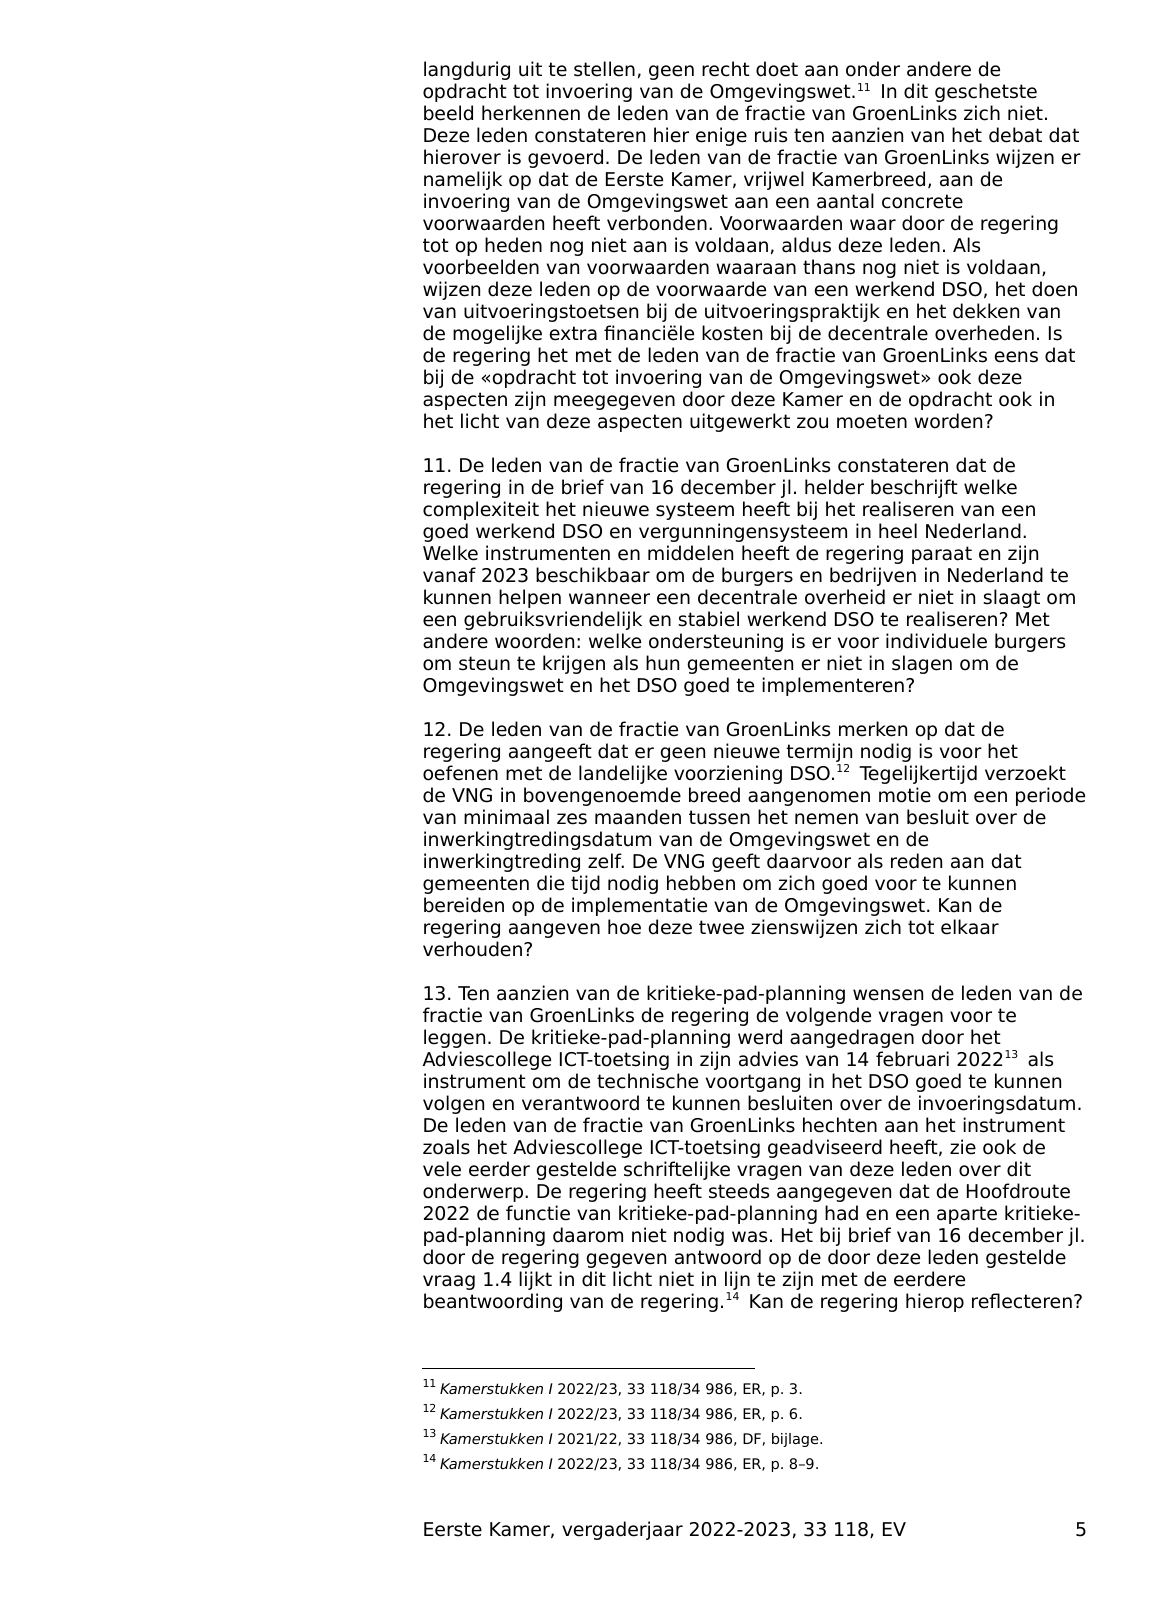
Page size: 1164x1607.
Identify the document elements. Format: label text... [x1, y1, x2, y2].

text 11. De leden van de fractie van GroenLinks constateren dat de regering in de brief van 16 december jl. helder beschrijft welke complexiteit het nieuwe systeem heeft bij het realiseren van een goed werkend DSO en vergunningensysteem in heel Nederland. Welke instrumenten en middelen heeft de regering paraat en zijn vanaf 2023 beschikbaar om de burgers en bedrijven in Nederland te kunnen helpen wanneer een decentrale overheid er niet in slaagt om een gebruiksvriendelijk en stabiel werkend DSO te realiseren? Met andere woorden: welke ondersteuning is er voor individuele burgers om steun te krijgen als hun gemeenten er niet in slagen om de Omgevingswet en het DSO goed te implementeren? [422, 455, 1087, 697]
text Kamerstukken I 2022/23, 33 118/34 986, ER, p. 3. [422, 1377, 1087, 1399]
text Kamerstukken I 2022/23, 33 118/34 986, ER, p. 6. [422, 1402, 1087, 1424]
text 13. Ten aanzien van de kritieke-pad-planning wensen de leden van de fractie van GroenLinks de regering de volgende vragen voor te leggen. De kritieke-pad-planning werd aangedragen door het Adviescollege ICT-toetsing in zijn advies van 14 februari 2022 als instrument om de technische voortgang in het DSO goed te kunnen volgen en verantwoord te kunnen besluiten over de invoeringsdatum. De leden van de fractie van GroenLinks hechten aan het instrument zoals het Adviescollege ICT-toetsing geadviseerd heeft, zie ook de vele eerder gestelde schriftelijke vragen van deze leden over dit onderwerp. De regering heeft steeds aangegeven dat de Hoofdroute 2022 de functie van kritieke-pad-planning had en een aparte kritieke-pad-planning daarom niet nodig was. Het bij brief van 16 december jl. door de regering gegeven antwoord op de door deze leden gestelde vraag 1.4 lijkt in dit licht niet in lijn te zijn met de eerdere beantwoording van de regering. Kan de regering hierop reflecteren? [422, 983, 1087, 1312]
text Kamerstukken I 2021/22, 33 118/34 986, DF, bijlage. [422, 1427, 1087, 1449]
text 12. De leden van de fractie van GroenLinks merken op dat de regering aangeeft dat er geen nieuwe termijn nodig is voor het oefenen met de landelijke voorziening DSO. Tegelijkertijd verzoekt de VNG in bovengenoemde breed aangenomen motie om een periode van minimaal zes maanden tussen het nemen van besluit over de inwerkingtredingsdatum van de Omgevingswet en de inwerkingtreding zelf. De VNG geeft daarvoor als reden aan dat gemeenten die tijd nodig hebben om zich goed voor te kunnen bereiden op de implementatie van de Omgevingswet. Kan de regering aangeven hoe deze twee zienswijzen zich tot elkaar verhouden? [422, 719, 1087, 961]
text langdurig uit te stellen, geen recht doet aan onder andere de opdracht tot invoering van de Omgevingswet. In dit geschetste beeld herkennen de leden van de fractie van GroenLinks zich niet. Deze leden constateren hier enige ruis ten aanzien van het debat dat hierover is gevoerd. De leden van de fractie van GroenLinks wijzen er namelijk op dat de Eerste Kamer, vrijwel Kamerbreed, aan de invoering van de Omgevingswet aan een aantal concrete voorwaarden heeft verbonden. Voorwaarden waar door de regering tot op heden nog niet aan is voldaan, aldus deze leden. Als voorbeelden van voorwaarden waaraan thans nog niet is voldaan, wijzen deze leden op de voorwaarde van een werkend DSO, het doen van uitvoeringstoetsen bij de uitvoeringspraktijk en het dekken van de mogelijke extra financiële kosten bij de decentrale overheden. Is de regering het met de leden van de fractie van GroenLinks eens dat bij de «opdracht tot invoering van de Omgevingswet» ook deze aspecten zijn meegegeven door deze Kamer en de opdracht ook in het licht van deze aspecten uitgewerkt zou moeten worden? [422, 59, 1087, 433]
text Kamerstukken I 2022/23, 33 118/34 986, ER, p. 8–9. [422, 1452, 1087, 1474]
